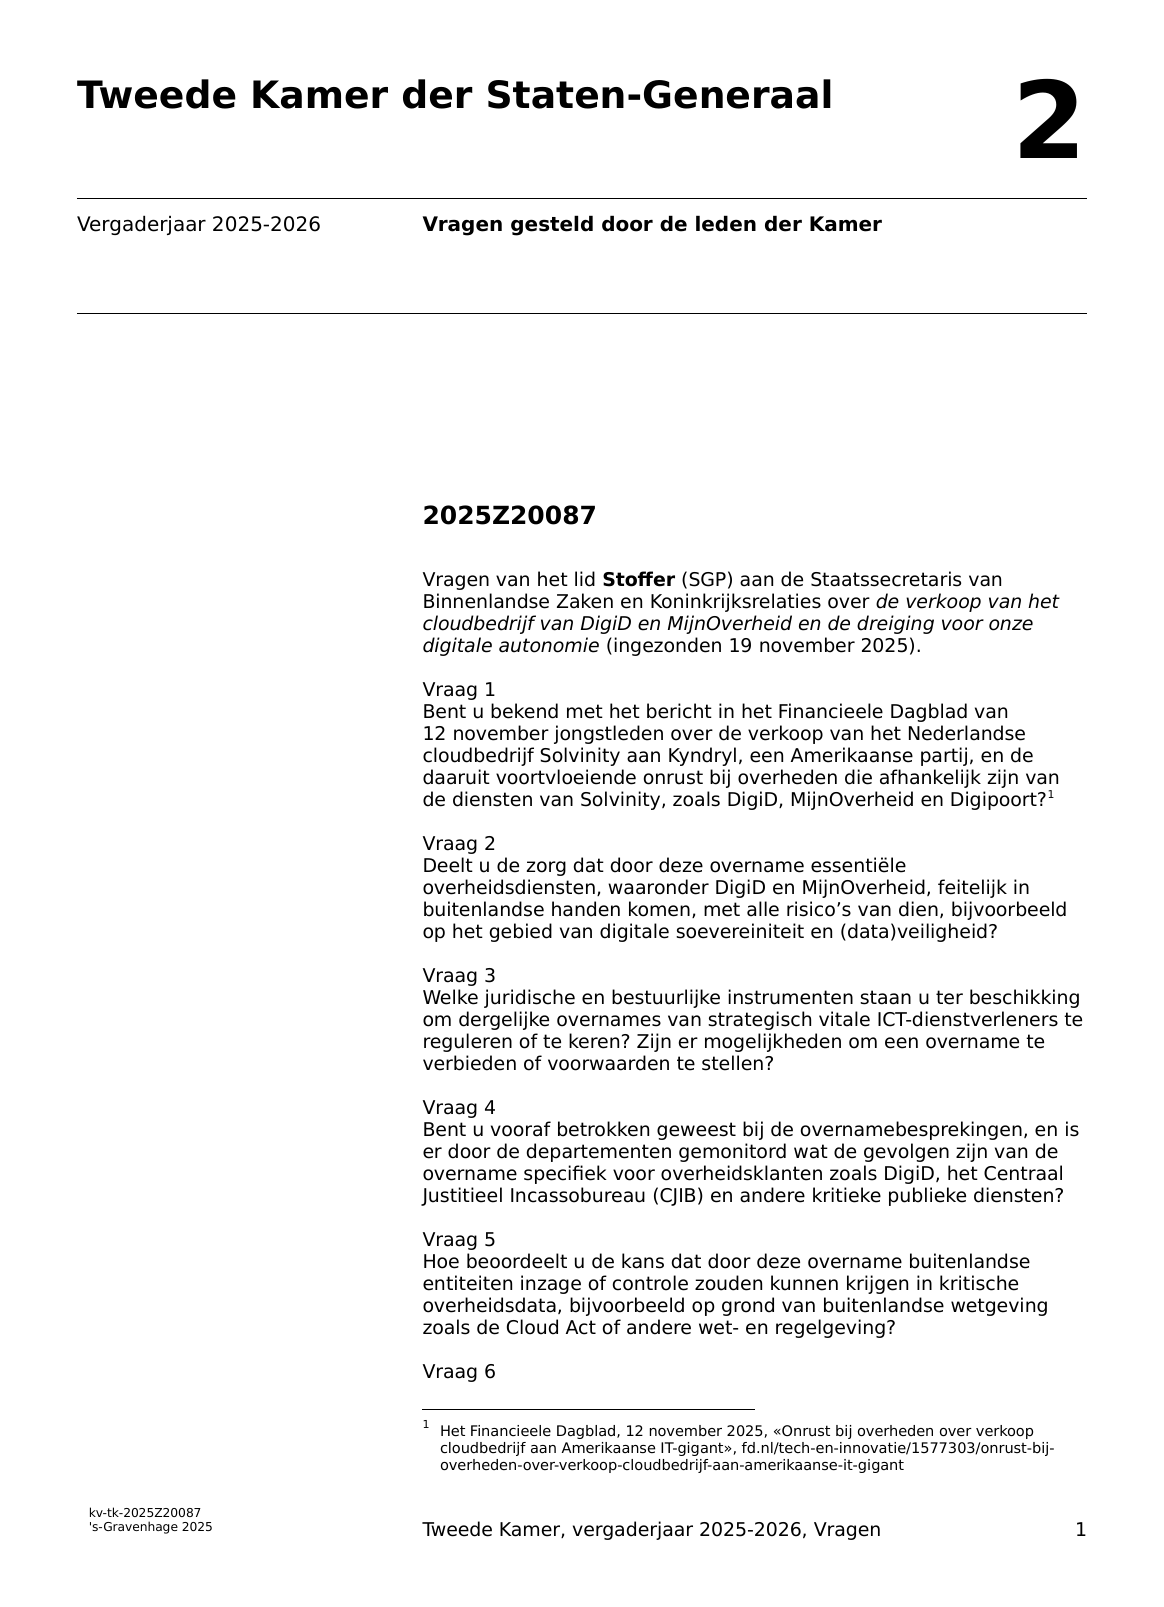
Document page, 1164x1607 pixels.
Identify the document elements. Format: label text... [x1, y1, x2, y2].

text Vragen van het lid Stoffer (SGP) aan de Staatssecretaris van Binnenlandse Zaken en Koninkrijksrelaties over de verkoop van het cloudbedrijf van DigiD en MijnOverheid en de dreiging voor onze digitale autonomie (ingezonden 19 november 2025). [422, 569, 1087, 657]
text Hoe beoordeelt u de kans dat door deze overname buitenlandse entiteiten inzage of controle zouden kunnen krijgen in kritische overheidsdata, bijvoorbeeld op grond van buitenlandse wetgeving zoals de Cloud Act of andere wet- en regelgeving? [422, 1251, 1087, 1339]
text Welke juridische en bestuurlijke instrumenten staan u ter beschikking om dergelijke overnames van strategisch vitale ICT-dienstverleners te reguleren of te keren? Zijn er mogelijkheden om een overname te verbieden of voorwaarden te stellen? [422, 987, 1087, 1075]
text 2025Z20087 [422, 501, 1087, 531]
text Het Financieele Dagblad, 12 november 2025, «Onrust bij overheden over verkoop cloudbedrijf aan Amerikaanse IT-gigant», fd.nl/tech-en-innovatie/1577303/onrust-bij-overheden-over-verkoop-cloudbedrijf-aan-amerikaanse-it-gigant [422, 1418, 1087, 1474]
text Deelt u de zorg dat door deze overname essentiële overheidsdiensten, waaronder DigiD en MijnOverheid, feitelijk in buitenlandse handen komen, met alle risico’s van dien, bijvoorbeeld op het gebied van digitale soevereiniteit en (data)veiligheid? [422, 855, 1087, 943]
text Vraag 5 [422, 1229, 1087, 1251]
text Vraag 2 [422, 833, 1087, 855]
text Vraag 4 [422, 1097, 1087, 1119]
table_cell Vergaderjaar 2025-2026 [77, 199, 422, 313]
text 's-Gravenhage 2025 [88, 1520, 323, 1534]
text Vraag 6 [422, 1361, 1087, 1383]
table_header Tweede Kamer der Staten-Generaal [77, 59, 886, 198]
table_cell Vragen gesteld door de leden der Kamer [422, 199, 1087, 313]
text Vraag 1 [422, 679, 1087, 701]
text kv-tk-2025Z20087 [88, 1506, 323, 1520]
text Bent u bekend met het bericht in het Financieele Dagblad van 12 november jongstleden over de verkoop van het Nederlandse cloudbedrijf Solvinity aan Kyndryl, een Amerikaanse partij, en de daaruit voortvloeiende onrust bij overheden die afhankelijk zijn van de diensten van Solvinity, zoals DigiD, MijnOverheid en Digipoort? [422, 701, 1087, 811]
table_header 2 [886, 59, 1087, 198]
text Bent u vooraf betrokken geweest bij de overnamebesprekingen, en is er door de departementen gemonitord wat de gevolgen zijn van de overname specifiek voor overheidsklanten zoals DigiD, het Centraal Justitieel Incassobureau (CJIB) en andere kritieke publieke diensten? [422, 1119, 1087, 1207]
text Vraag 3 [422, 965, 1087, 987]
